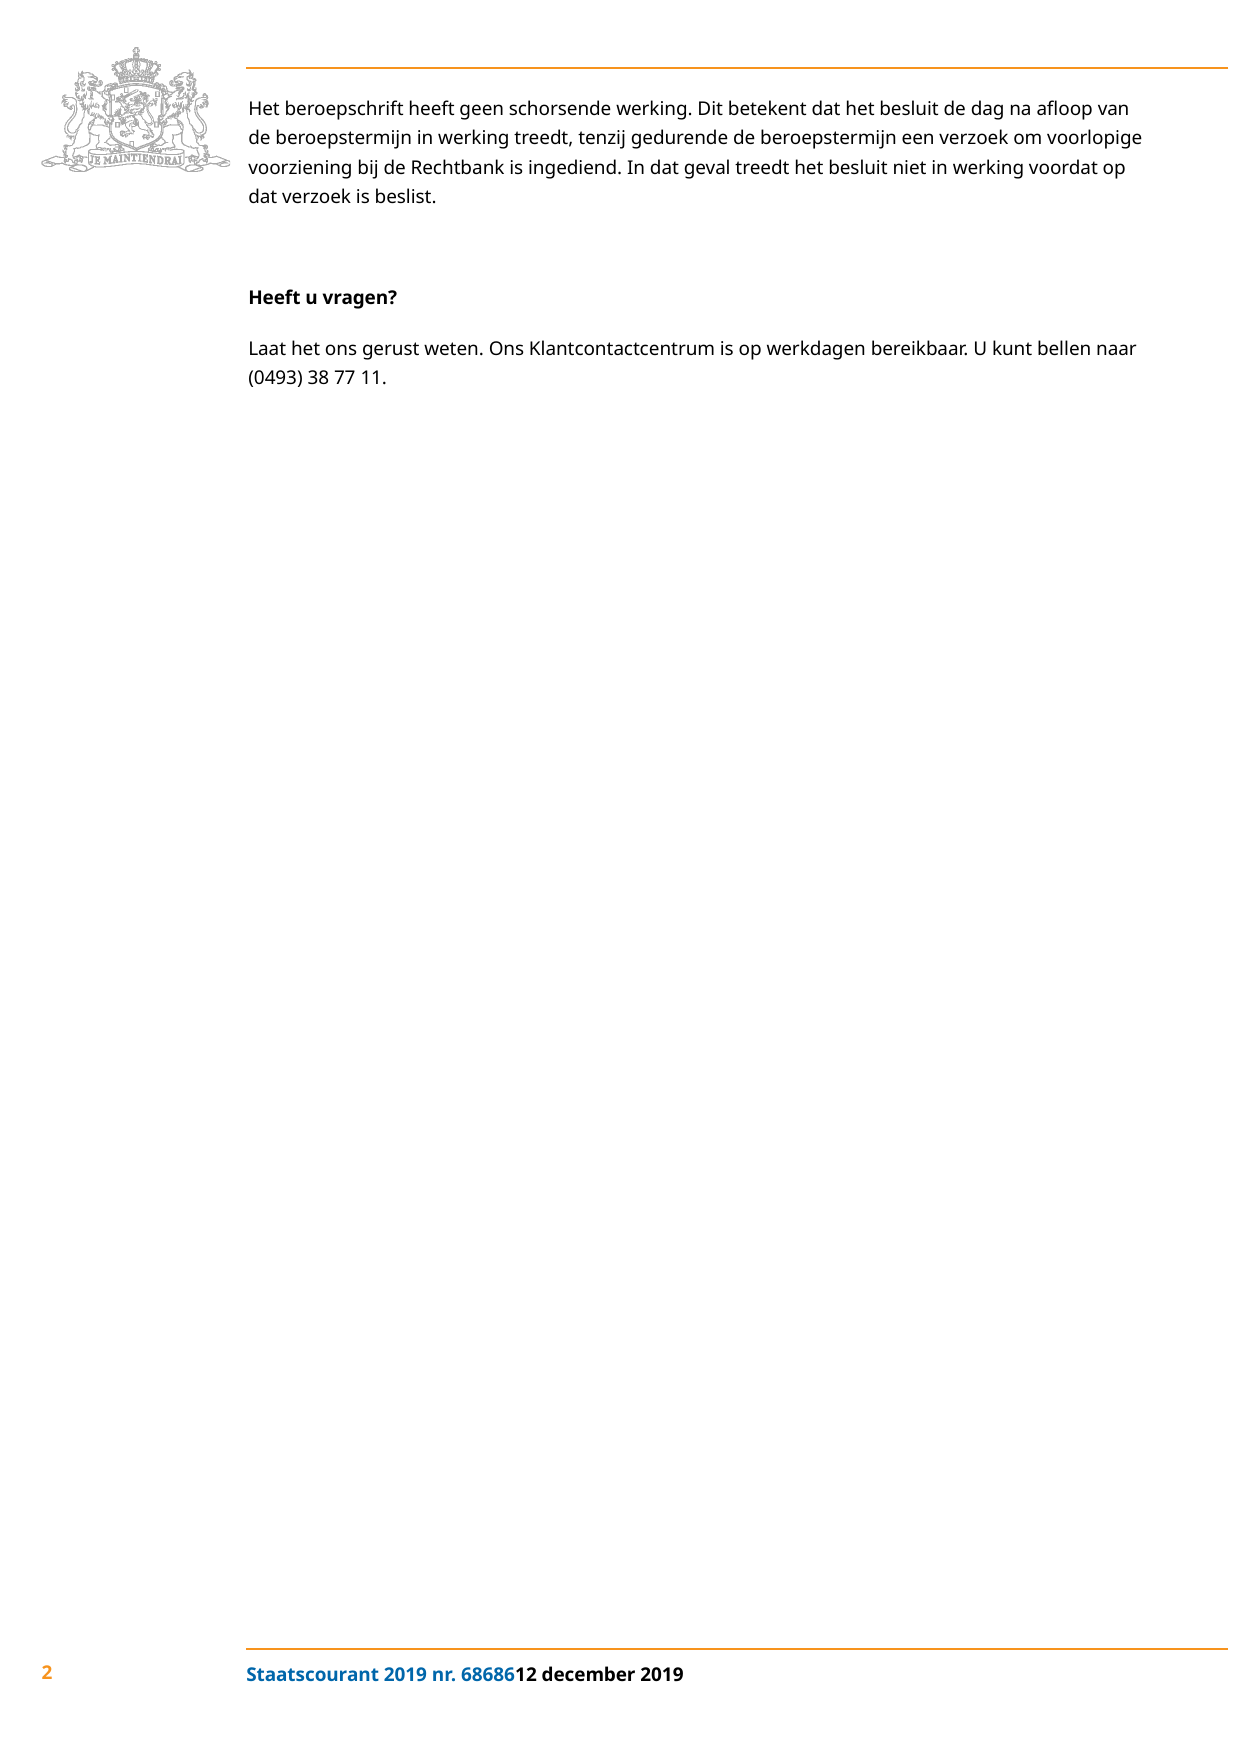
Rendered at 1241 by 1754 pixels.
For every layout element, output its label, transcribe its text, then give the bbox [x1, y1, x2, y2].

text Heeft u vragen? [248, 284, 1152, 310]
text Laat het ons gerust weten. Ons Klantcontactcentrum is op werkdagen bereikbaar. U kunt bellen naar (0493) 38 77 11. [248, 335, 1152, 390]
text Het beroepschrift heeft geen schorsende werking. Dit betekent dat het besluit de dag na afloop van de beroepstermijn in werking treedt, tenzij gedurende de beroepstermijn een verzoek om voorlopige voorziening bij de Rechtbank is ingediend. In dat geval treedt het besluit niet in werking voordat op dat verzoek is beslist. [248, 95, 1152, 209]
picture [41, 47, 231, 172]
